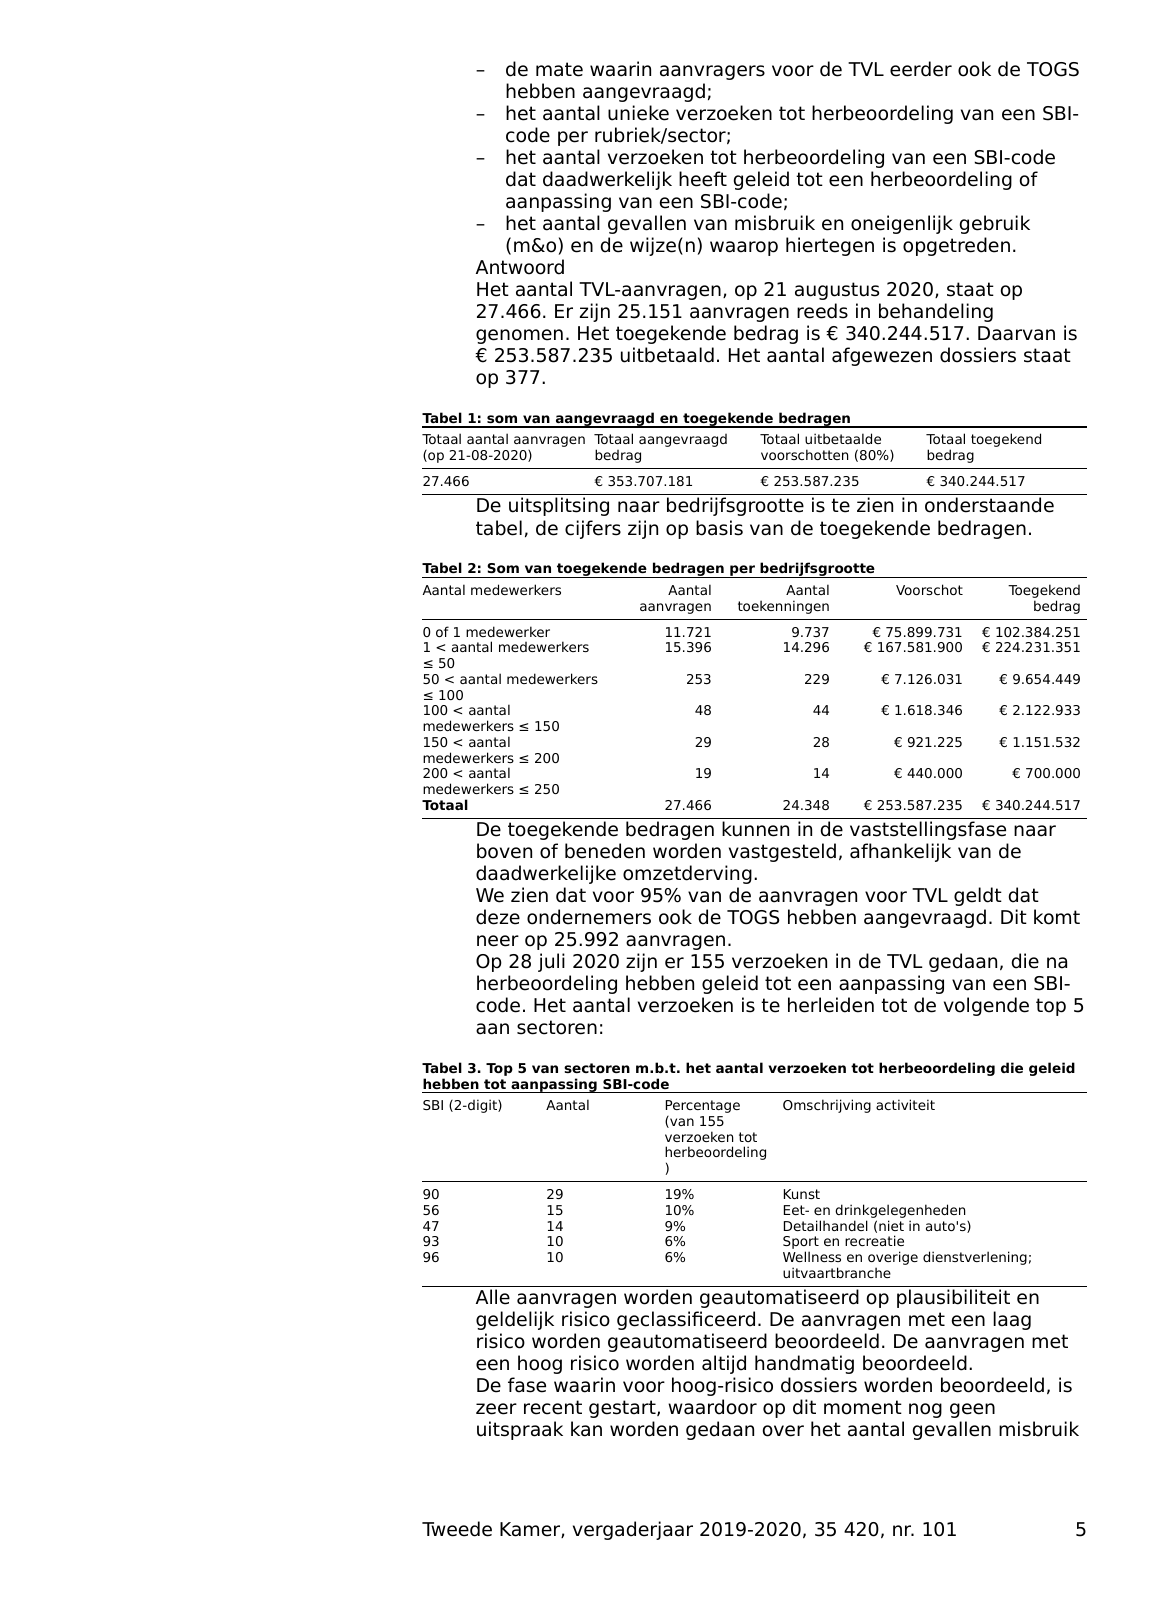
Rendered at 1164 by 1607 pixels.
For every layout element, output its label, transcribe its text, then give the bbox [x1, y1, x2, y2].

table_cell 28 [718, 735, 836, 766]
table_header Tabel 1: som van aangevraagd en toegekende bedragen [422, 411, 1087, 426]
table_cell Wellness en overige dienstverlening; uitvaartbranche [777, 1250, 1087, 1286]
table_cell Aantal toekenningen [718, 578, 836, 619]
table_cell € 224.231.351 [969, 640, 1087, 672]
table_cell SBI (2-digit) [422, 1093, 540, 1181]
text De uitsplitsing naar bedrijfsgrootte is te zien in onderstaande tabel, de cijfers zijn op basis van de toegekende bedragen. [475, 495, 1087, 539]
table_cell 253 [599, 672, 717, 703]
table_cell 48 [599, 703, 717, 735]
table_cell 0 of 1 medewerker [422, 620, 599, 640]
table_cell 200 < aantal medewerkers ≤ 250 [422, 766, 599, 798]
table_cell Sport en recreatie [777, 1234, 1087, 1250]
table_cell 29 [540, 1182, 658, 1203]
table_cell 27.466 [599, 798, 717, 818]
table_cell 150 < aantal medewerkers ≤ 200 [422, 735, 599, 766]
table_cell 29 [599, 735, 717, 766]
table_cell Totaal uitbetaalde voorschotten (80%) [754, 428, 921, 468]
table_cell Aantal medewerkers [422, 578, 599, 619]
table_cell € 353.707.181 [588, 469, 754, 494]
table_cell 100 < aantal medewerkers ≤ 150 [422, 703, 599, 735]
text – de mate waarin aanvragers voor de TVL eerder ook de TOGS hebben aangevraagd; [476, 59, 1087, 103]
text We zien dat voor 95% van de aanvragen voor TVL geldt dat deze ondernemers ook de TOGS hebben aangevraagd. Dit komt neer op 25.992 aanvragen. [475, 885, 1087, 951]
table_cell 14 [540, 1219, 658, 1234]
table_cell Voorschot [836, 578, 968, 619]
table_cell 56 [422, 1203, 540, 1218]
table_header Tabel 2: Som van toegekende bedragen per bedrijfsgrootte [422, 561, 1087, 577]
table_cell Totaal [422, 798, 599, 818]
table_cell 15 [540, 1203, 658, 1218]
table_cell € 167.581.900 [836, 640, 968, 672]
table_cell 90 [422, 1182, 540, 1203]
table_cell € 75.899.731 [836, 620, 968, 640]
table_cell 9% [659, 1219, 777, 1234]
table_cell 19 [599, 766, 717, 798]
table_cell € 700.000 [969, 766, 1087, 798]
table_cell € 340.244.517 [921, 469, 1087, 494]
table_cell 6% [659, 1234, 777, 1250]
table_cell 1 < aantal medewerkers ≤ 50 [422, 640, 599, 672]
table_cell 10% [659, 1203, 777, 1218]
text Alle aanvragen worden geautomatiseerd op plausibiliteit en geldelijk risico geclassificeerd. De aanvragen met een laag risico worden geautomatiseerd beoordeeld. De aanvragen met een hoog risico worden altijd handmatig beoordeeld. [475, 1287, 1087, 1375]
table_cell 19% [659, 1182, 777, 1203]
text – het aantal gevallen van misbruik en oneigenlijk gebruik (m&o) en de wijze(n) waarop hiertegen is opgetreden. [476, 213, 1087, 257]
table_cell € 9.654.449 [969, 672, 1087, 703]
table_cell € 253.587.235 [836, 798, 968, 818]
text – het aantal unieke verzoeken tot herbeoordeling van een SBI-code per rubriek/sector; [476, 103, 1087, 147]
table_cell Eet- en drinkgelegenheden [777, 1203, 1087, 1218]
table_cell 10 [540, 1234, 658, 1250]
table_cell Totaal toegekend bedrag [921, 428, 1087, 468]
table_cell € 2.122.933 [969, 703, 1087, 735]
table_cell 10 [540, 1250, 658, 1286]
table_header Tabel 3. Top 5 van sectoren m.b.t. het aantal verzoeken tot herbeoordeling die geleid hebben tot aanpassing SBI-code [422, 1061, 1087, 1092]
table_cell Percentage (van 155 verzoeken tot herbeoordeling) [659, 1093, 777, 1181]
table_cell € 921.225 [836, 735, 968, 766]
table_cell 6% [659, 1250, 777, 1286]
table_cell 50 < aantal medewerkers ≤ 100 [422, 672, 599, 703]
table_cell € 1.151.532 [969, 735, 1087, 766]
table_cell € 340.244.517 [969, 798, 1087, 818]
text Het aantal TVL-aanvragen, op 21 augustus 2020, staat op 27.466. Er zijn 25.151 aanvragen reeds in behandeling genomen. Het toegekende bedrag is € 340.244.517. Daarvan is € 253.587.235 uitbetaald. Het aantal afgewezen dossiers staat op 377. [475, 279, 1087, 389]
text Antwoord [475, 257, 1087, 279]
table_cell Totaal aangevraagd bedrag [588, 428, 754, 468]
table_cell 11.721 [599, 620, 717, 640]
table_cell 14 [718, 766, 836, 798]
table_cell Aantal aanvragen [599, 578, 717, 619]
table_cell € 253.587.235 [754, 469, 921, 494]
table_cell 44 [718, 703, 836, 735]
table_cell Detailhandel (niet in auto's) [777, 1219, 1087, 1234]
text – het aantal verzoeken tot herbeoordeling van een SBI-code dat daadwerkelijk heeft geleid tot een herbeoordeling of aanpassing van een SBI-code; [476, 147, 1087, 213]
table_cell 15.396 [599, 640, 717, 672]
text Op 28 juli 2020 zijn er 155 verzoeken in de TVL gedaan, die na herbeoordeling hebben geleid tot een aanpassing van een SBI-code. Het aantal verzoeken is te herleiden tot de volgende top 5 aan sectoren: [475, 951, 1087, 1039]
table_cell 229 [718, 672, 836, 703]
table_cell 96 [422, 1250, 540, 1286]
table_cell 47 [422, 1219, 540, 1234]
table_cell 27.466 [422, 469, 588, 494]
table_cell 14.296 [718, 640, 836, 672]
table_cell Toegekend bedrag [969, 578, 1087, 619]
table_cell 9.737 [718, 620, 836, 640]
table_cell € 1.618.346 [836, 703, 968, 735]
table_cell Totaal aantal aanvragen (op 21-08-2020) [422, 428, 588, 468]
table_cell 93 [422, 1234, 540, 1250]
table_cell Kunst [777, 1182, 1087, 1203]
table_cell € 102.384.251 [969, 620, 1087, 640]
text De toegekende bedragen kunnen in de vaststellingsfase naar boven of beneden worden vastgesteld, afhankelijk van de daadwerkelijke omzetderving. [475, 819, 1087, 885]
table_cell € 440.000 [836, 766, 968, 798]
table_cell Aantal [540, 1093, 658, 1181]
table_cell Omschrijving activiteit [777, 1093, 1087, 1181]
table_cell 24.348 [718, 798, 836, 818]
text De fase waarin voor hoog-risico dossiers worden beoordeeld, is zeer recent gestart, waardoor op dit moment nog geen uitspraak kan worden gedaan over het aantal gevallen misbruik [475, 1375, 1087, 1441]
table_cell € 7.126.031 [836, 672, 968, 703]
